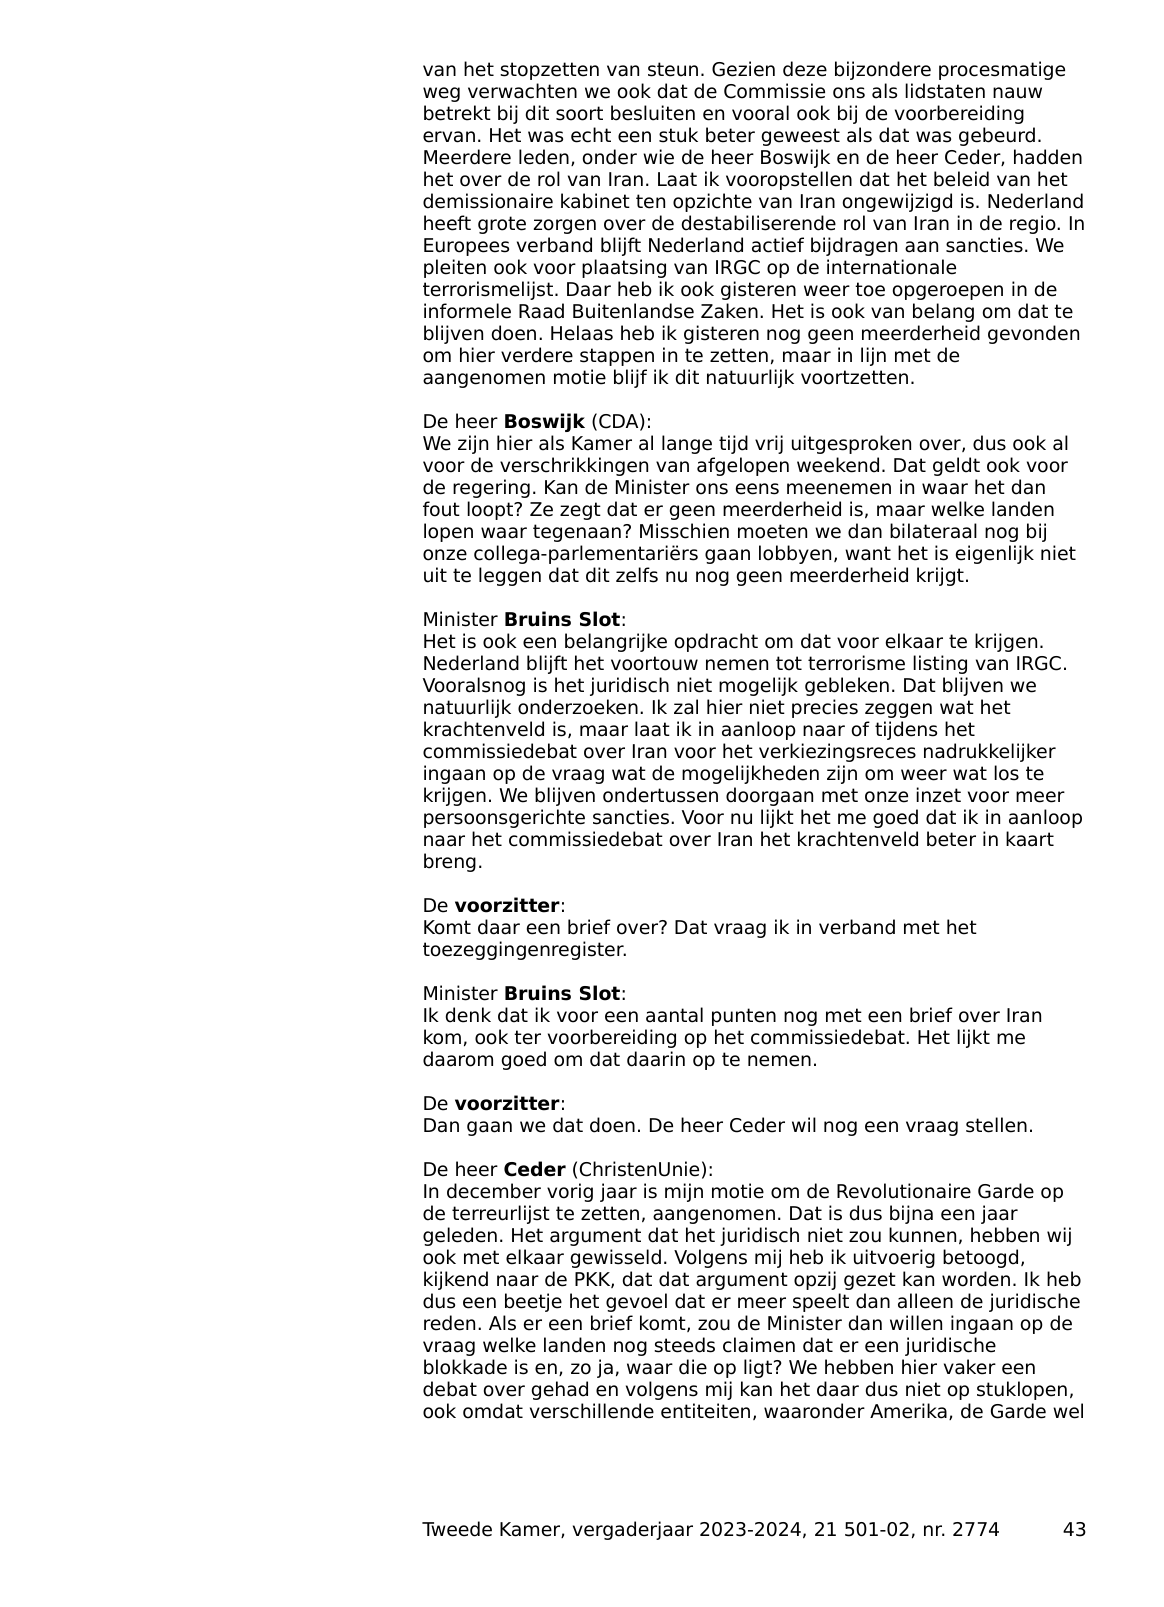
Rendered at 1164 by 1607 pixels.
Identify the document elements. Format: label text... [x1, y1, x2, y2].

text De heer Ceder (ChristenUnie): [422, 1159, 1087, 1181]
text Minister Bruins Slot: [422, 609, 1087, 631]
text Het is ook een belangrijke opdracht om dat voor elkaar te krijgen. Nederland blijft het voortouw nemen tot terrorisme listing van IRGC. Vooralsnog is het juridisch niet mogelijk gebleken. Dat blijven we natuurlijk onderzoeken. Ik zal hier niet precies zeggen wat het krachtenveld is, maar laat ik in aanloop naar of tijdens het commissiedebat over Iran voor het verkiezingsreces nadrukkelijker ingaan op de vraag wat de mogelijkheden zijn om weer wat los te krijgen. We blijven ondertussen doorgaan met onze inzet voor meer persoonsgerichte sancties. Voor nu lijkt het me goed dat ik in aanloop naar het commissiedebat over Iran het krachtenveld beter in kaart breng. [422, 631, 1087, 873]
text Komt daar een brief over? Dat vraag ik in verband met het toezeggingenregister. [422, 917, 1087, 961]
text We zijn hier als Kamer al lange tijd vrij uitgesproken over, dus ook al voor de verschrikkingen van afgelopen weekend. Dat geldt ook voor de regering. Kan de Minister ons eens meenemen in waar het dan fout loopt? Ze zegt dat er geen meerderheid is, maar welke landen lopen waar tegenaan? Misschien moeten we dan bilateraal nog bij onze collega-parlementariërs gaan lobbyen, want het is eigenlijk niet uit te leggen dat dit zelfs nu nog geen meerderheid krijgt. [422, 433, 1087, 587]
text Meerdere leden, onder wie de heer Boswijk en de heer Ceder, hadden het over de rol van Iran. Laat ik vooropstellen dat het beleid van het demissionaire kabinet ten opzichte van Iran ongewijzigd is. Nederland heeft grote zorgen over de destabiliserende rol van Iran in de regio. In Europees verband blijft Nederland actief bijdragen aan sancties. We pleiten ook voor plaatsing van IRGC op de internationale terrorismelijst. Daar heb ik ook gisteren weer toe opgeroepen in de informele Raad Buitenlandse Zaken. Het is ook van belang om dat te blijven doen. Helaas heb ik gisteren nog geen meerderheid gevonden om hier verdere stappen in te zetten, maar in lijn met de aangenomen motie blijf ik dit natuurlijk voortzetten. [422, 147, 1087, 389]
text Ik denk dat ik voor een aantal punten nog met een brief over Iran kom, ook ter voorbereiding op het commissiedebat. Het lijkt me daarom goed om dat daarin op te nemen. [422, 1005, 1087, 1071]
text van het stopzetten van steun. Gezien deze bijzondere procesmatige weg verwachten we ook dat de Commissie ons als lidstaten nauw betrekt bij dit soort besluiten en vooral ook bij de voorbereiding ervan. Het was echt een stuk beter geweest als dat was gebeurd. [422, 59, 1087, 147]
text De voorzitter: [422, 1093, 1087, 1115]
text De voorzitter: [422, 895, 1087, 917]
text Minister Bruins Slot: [422, 983, 1087, 1005]
text De heer Boswijk (CDA): [422, 411, 1087, 433]
text In december vorig jaar is mijn motie om de Revolutionaire Garde op de terreurlijst te zetten, aangenomen. Dat is dus bijna een jaar geleden. Het argument dat het juridisch niet zou kunnen, hebben wij ook met elkaar gewisseld. Volgens mij heb ik uitvoerig betoogd, kijkend naar de PKK, dat dat argument opzij gezet kan worden. Ik heb dus een beetje het gevoel dat er meer speelt dan alleen de juridische reden. Als er een brief komt, zou de Minister dan willen ingaan op de vraag welke landen nog steeds claimen dat er een juridische blokkade is en, zo ja, waar die op ligt? We hebben hier vaker een debat over gehad en volgens mij kan het daar dus niet op stuklopen, ook omdat verschillende entiteiten, waaronder Amerika, de Garde wel [422, 1181, 1087, 1423]
text Dan gaan we dat doen. De heer Ceder wil nog een vraag stellen. [422, 1115, 1087, 1137]
